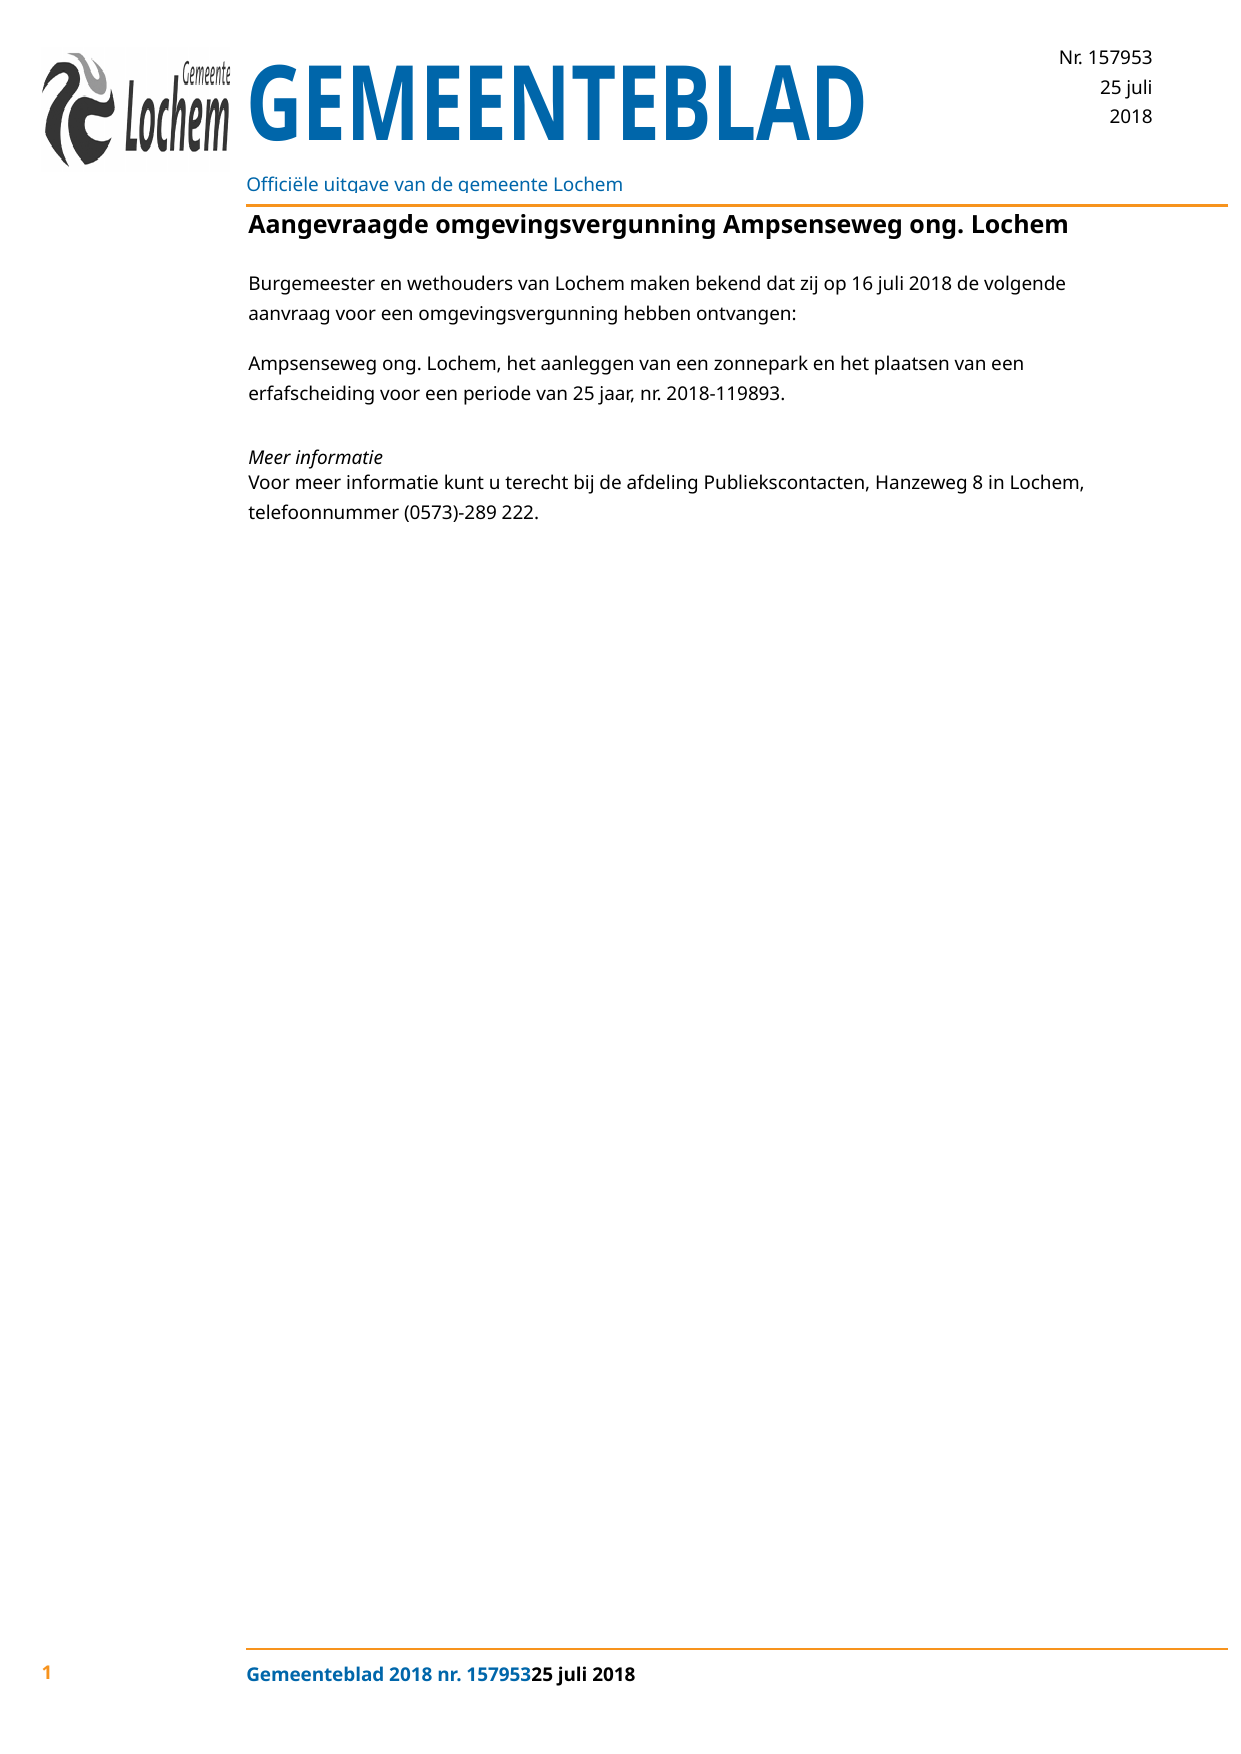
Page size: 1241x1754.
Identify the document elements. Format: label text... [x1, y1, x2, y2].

text Burgemeester en wethouders van Lochem maken bekend dat zij op 16 juli 2018 de volgende aanvraag voor een omgevingsvergunning hebben ontvangen: [248, 270, 1152, 326]
text Aangevraagde omgevingsvergunning Ampsenseweg ong. Lochem [248, 207, 1152, 241]
text Ampsenseweg ong. Lochem, het aanleggen van een zonnepark en het plaatsen van een erfafscheiding voor een periode van 25 jaar, nr. 2018-119893. [248, 350, 1152, 406]
text Voor meer informatie kunt u terecht bij de afdeling Publiekscontacten, Hanzeweg 8 in Lochem, telefoonnummer (0573)-289 222. [248, 469, 1152, 525]
text Meer informatie [248, 444, 1152, 469]
picture [41, 47, 231, 172]
